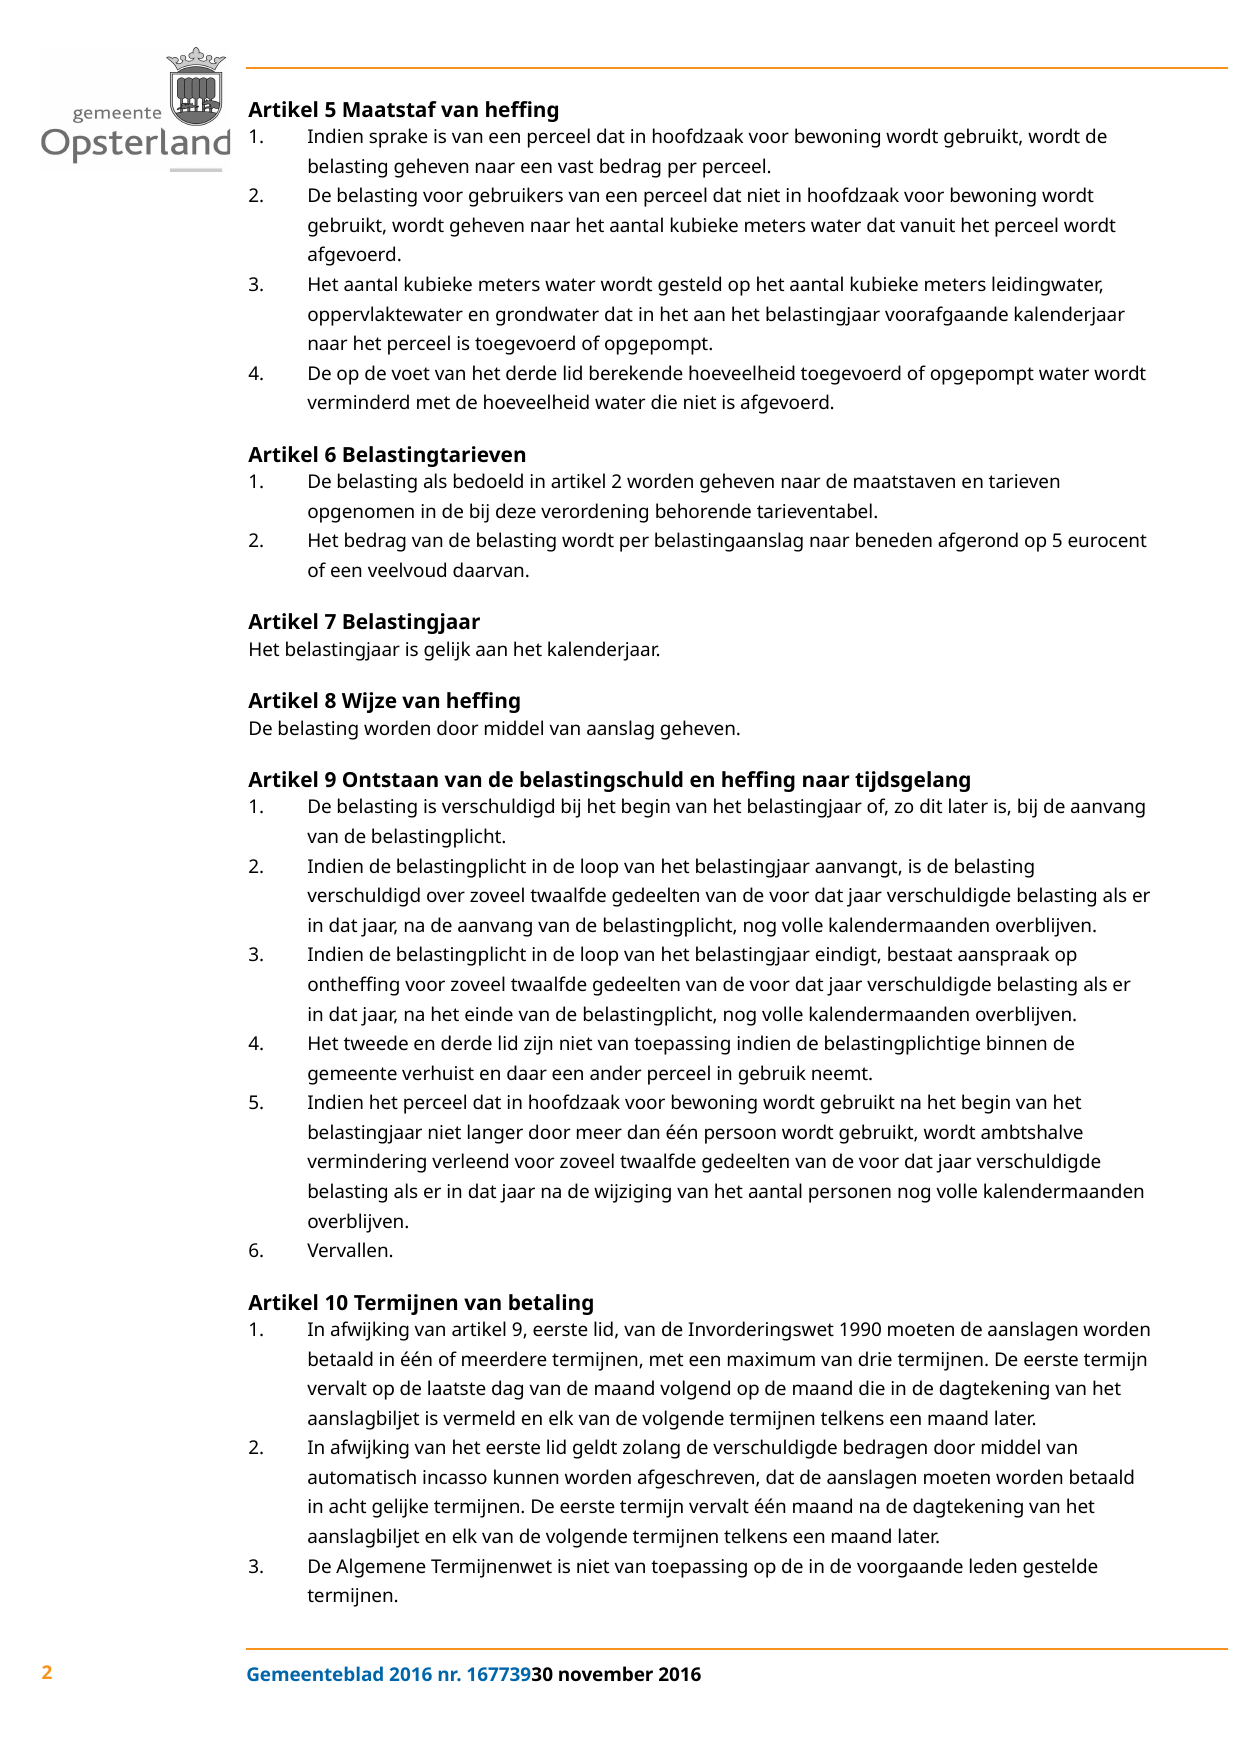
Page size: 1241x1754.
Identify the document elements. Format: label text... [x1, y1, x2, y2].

list De belasting is verschuldigd bij het begin van het belastingjaar of, zo dit later is, bij de aanvang van de belastingplicht. [248, 794, 1152, 849]
list In afwijking van het eerste lid geldt zolang de verschuldigde bedragen door middel van automatisch incasso kunnen worden afgeschreven, dat de aanslagen moeten worden betaald in acht gelijke termijnen. De eerste termijn vervalt één maand na de dagtekening van het aanslagbiljet en elk van de volgende termijnen telkens een maand later. [248, 1434, 1152, 1549]
text De belasting worden door middel van aanslag geheven. [248, 715, 1152, 741]
list De belasting voor gebruikers van een perceel dat niet in hoofdzaak voor bewoning wordt gebruikt, wordt geheven naar het aantal kubieke meters water dat vanuit het perceel wordt afgevoerd. [248, 182, 1152, 267]
list De Algemene Termijnenwet is niet van toepassing op de in de voorgaande leden gestelde termijnen. [248, 1553, 1152, 1608]
list Het aantal kubieke meters water wordt gesteld op het aantal kubieke meters leidingwater, oppervlaktewater en grondwater dat in het aan het belastingjaar voorafgaande kalenderjaar naar het perceel is toegevoerd of opgepompt. [248, 271, 1152, 356]
picture [41, 47, 231, 172]
list Het bedrag van de belasting wordt per belastingaanslag naar beneden afgerond op 5 eurocent of een veelvoud daarvan. [248, 527, 1152, 583]
list In afwijking van artikel 9, eerste lid, van de Invorderingswet 1990 moeten de aanslagen worden betaald in één of meerdere termijnen, met een maximum van drie termijnen. De eerste termijn vervalt op de laatste dag van de maand volgend op de maand die in de dagtekening van het aanslagbiljet is vermeld en elk van de volgende termijnen telkens een maand later. [248, 1316, 1152, 1431]
list De belasting als bedoeld in artikel 2 worden geheven naar de maatstaven en tarieven opgenomen in de bij deze verordening behorende tarieventabel. [248, 468, 1152, 524]
list Indien de belastingplicht in de loop van het belastingjaar aanvangt, is de belasting verschuldigd over zoveel twaalfde gedeelten van de voor dat jaar verschuldigde belasting als er in dat jaar, na de aanvang van de belastingplicht, nog volle kalendermaanden overblijven. [248, 853, 1152, 938]
list Het tweede en derde lid zijn niet van toepassing indien de belastingplichtige binnen de gemeente verhuist en daar een ander perceel in gebruik neemt. [248, 1030, 1152, 1086]
list De op de voet van het derde lid berekende hoeveelheid toegevoerd of opgepompt water wordt verminderd met de hoeveelheid water die niet is afgevoerd. [248, 360, 1152, 415]
text Artikel 9 Ontstaan van de belastingschuld en heffing naar tijdsgelang [248, 765, 1152, 794]
text Artikel 7 Belastingjaar [248, 607, 1152, 636]
text Artikel 8 Wijze van heffing [248, 686, 1152, 715]
list Indien de belastingplicht in de loop van het belastingjaar eindigt, bestaat aanspraak op ontheffing voor zoveel twaalfde gedeelten van de voor dat jaar verschuldigde belasting als er in dat jaar, na het einde van de belastingplicht, nog volle kalendermaanden overblijven. [248, 942, 1152, 1026]
text Artikel 5 Maatstaf van heffing [248, 95, 1152, 123]
text Artikel 10 Termijnen van betaling [248, 1288, 1152, 1316]
list Vervallen. [248, 1237, 1152, 1263]
list Indien sprake is van een perceel dat in hoofdzaak voor bewoning wordt gebruikt, wordt de belasting geheven naar een vast bedrag per perceel. [248, 123, 1152, 178]
list Indien het perceel dat in hoofdzaak voor bewoning wordt gebruikt na het begin van het belastingjaar niet langer door meer dan één persoon wordt gebruikt, wordt ambtshalve vermindering verleend voor zoveel twaalfde gedeelten van de voor dat jaar verschuldigde belasting als er in dat jaar na de wijziging van het aantal personen nog volle kalendermaanden overblijven. [248, 1089, 1152, 1233]
text Artikel 6 Belastingtarieven [248, 440, 1152, 468]
text Het belastingjaar is gelijk aan het kalenderjaar. [248, 636, 1152, 662]
